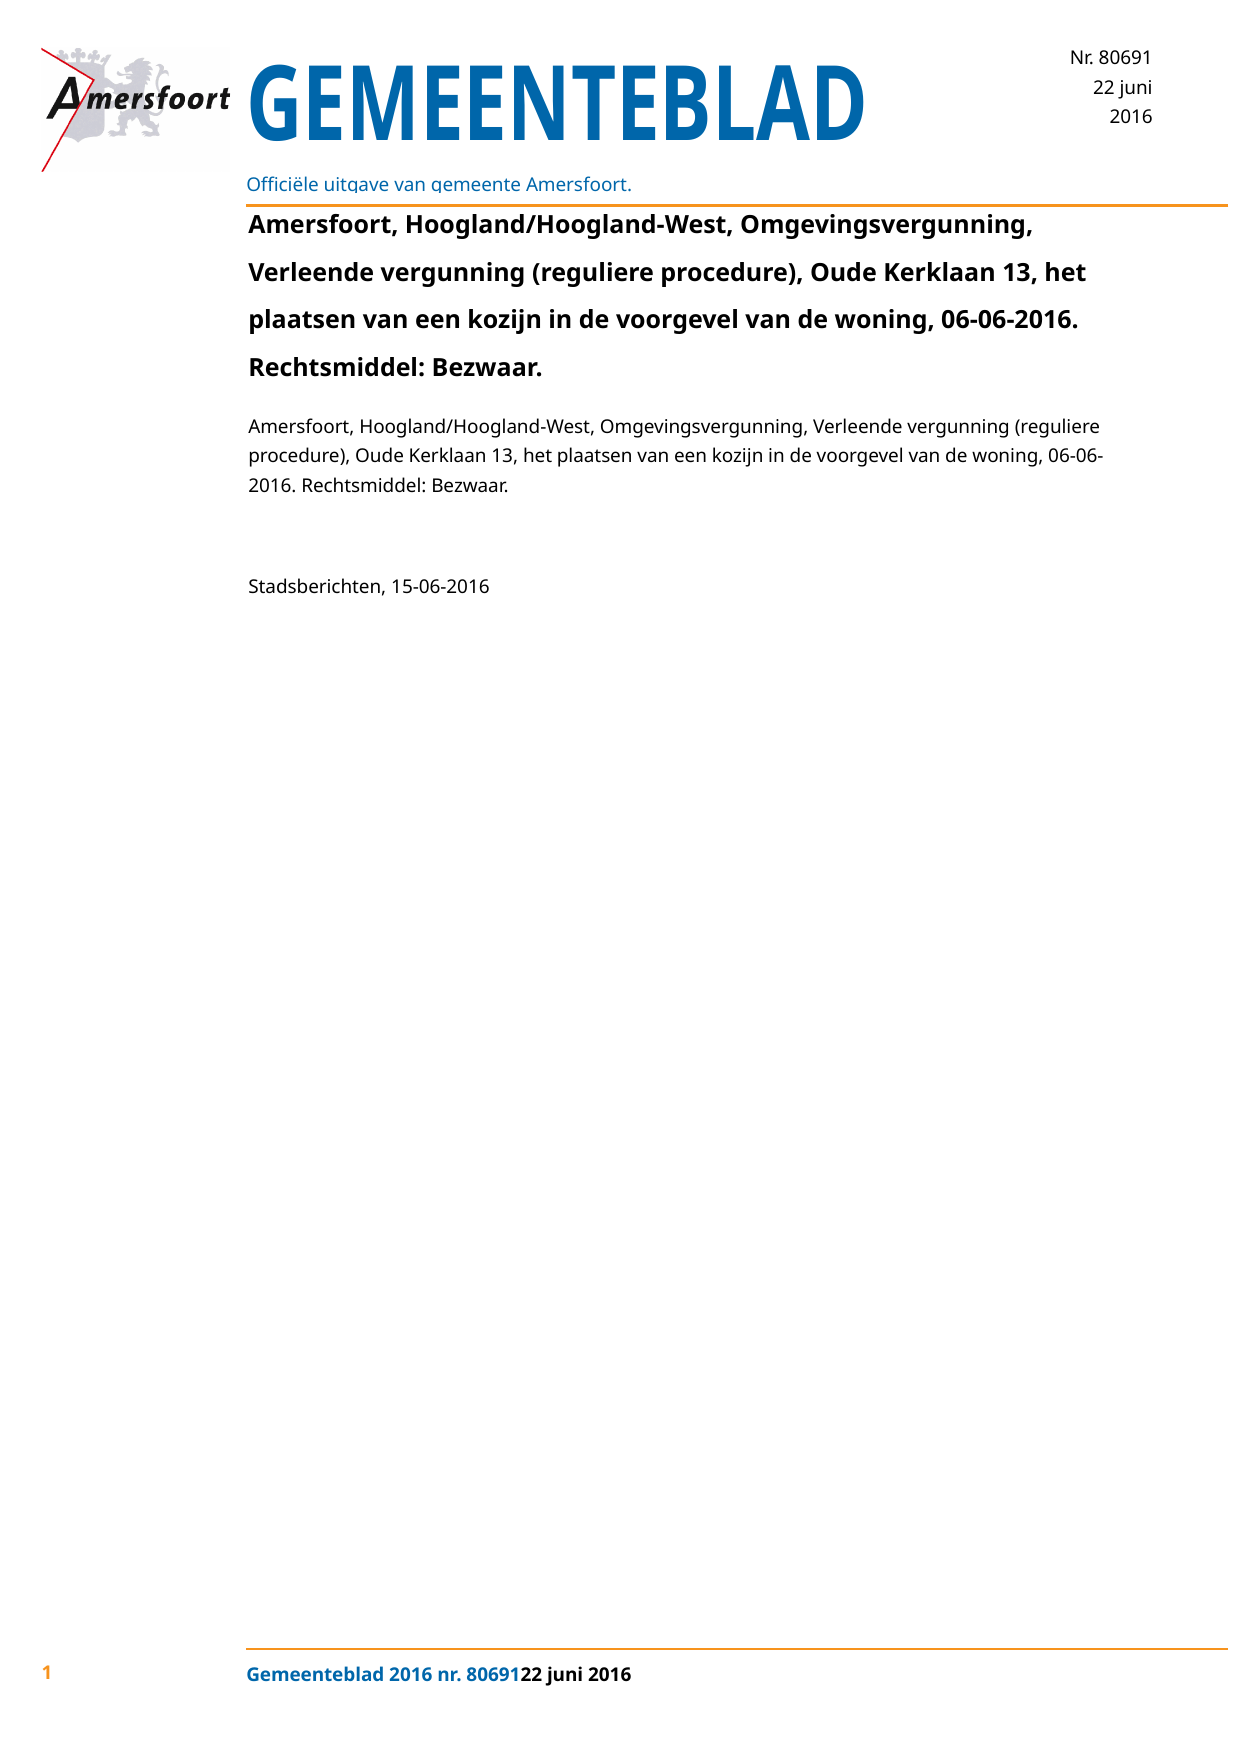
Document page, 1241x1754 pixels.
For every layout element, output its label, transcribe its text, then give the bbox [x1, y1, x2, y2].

picture [41, 47, 231, 172]
text Amersfoort, Hoogland/Hoogland-West, Omgevingsvergunning, Verleende vergunning (reguliere procedure), Oude Kerklaan 13, het plaatsen van een kozijn in de voorgevel van de woning, 06-06-2016. Rechtsmiddel: Bezwaar. [248, 413, 1152, 498]
text Amersfoort, Hoogland/Hoogland-West, Omgevingsvergunning, Verleende vergunning (reguliere procedure), Oude Kerklaan 13, het plaatsen van een kozijn in de voorgevel van de woning, 06-06-2016. Rechtsmiddel: Bezwaar. [248, 207, 1152, 384]
text Stadsberichten, 15-06-2016 [248, 573, 1152, 599]
